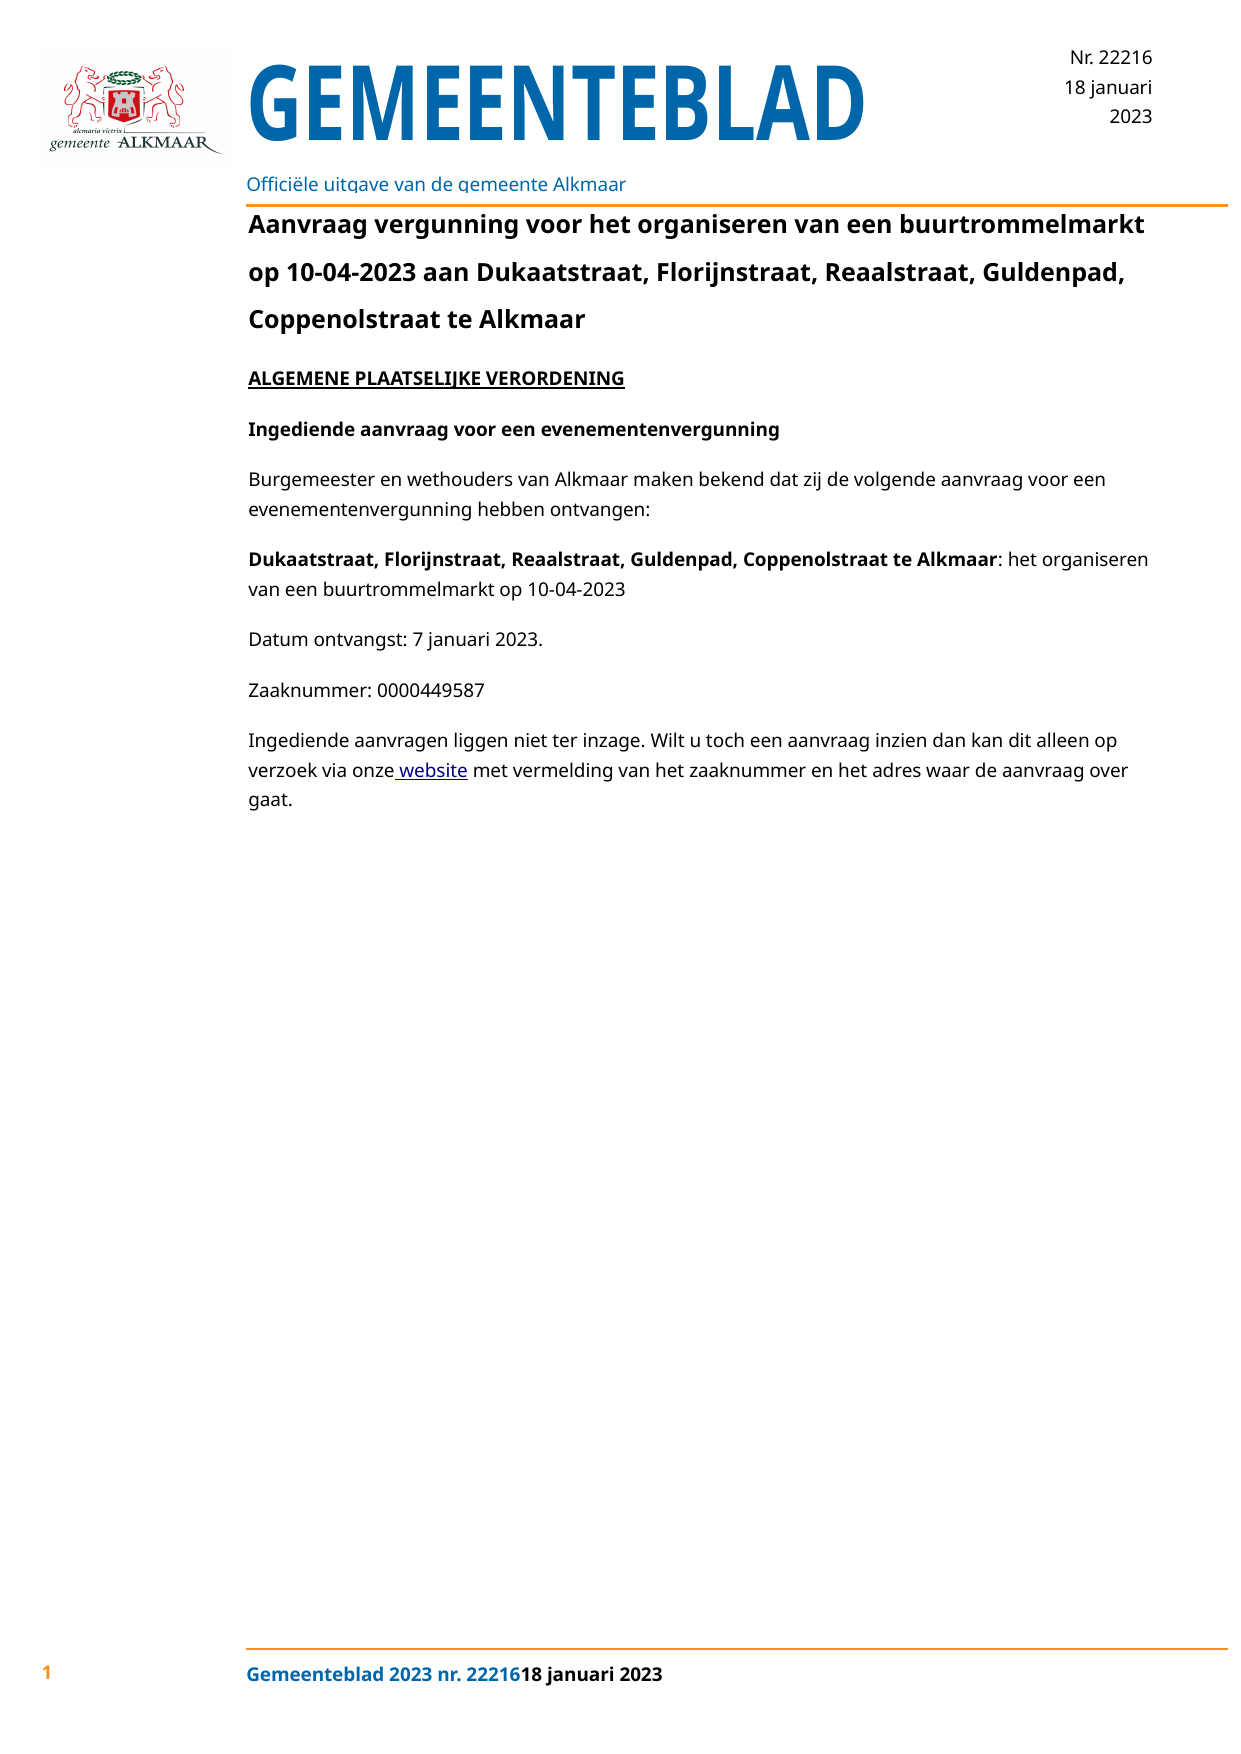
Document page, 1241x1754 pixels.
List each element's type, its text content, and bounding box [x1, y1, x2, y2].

text Ingediende aanvraag voor een evenementenvergunning [248, 416, 1152, 442]
text ALGEMENE PLAATSELIJKE VERORDENING [248, 366, 1152, 391]
text Zaaknummer: 0000449587 [248, 677, 1152, 702]
text Ingediende aanvragen liggen niet ter inzage. Wilt u toch een aanvraag inzien dan kan dit alleen op verzoek via onze website met vermelding van het zaaknummer en het adres waar de aanvraag over gaat. [248, 727, 1152, 812]
text Burgemeester en wethouders van Alkmaar maken bekend dat zij de volgende aanvraag voor een evenementenvergunning hebben ontvangen: [248, 466, 1152, 522]
text Aanvraag vergunning voor het organiseren van een buurtrommelmarkt op 10-04-2023 aan Dukaatstraat, Florijnstraat, Reaalstraat, Guldenpad, Coppenolstraat te Alkmaar [248, 207, 1152, 336]
picture [41, 47, 231, 172]
text Dukaatstraat, Florijnstraat, Reaalstraat, Guldenpad, Coppenolstraat te Alkmaar: het organiseren van een buurtrommelmarkt op 10-04-2023 [248, 546, 1152, 602]
text Datum ontvangst: 7 januari 2023. [248, 626, 1152, 652]
